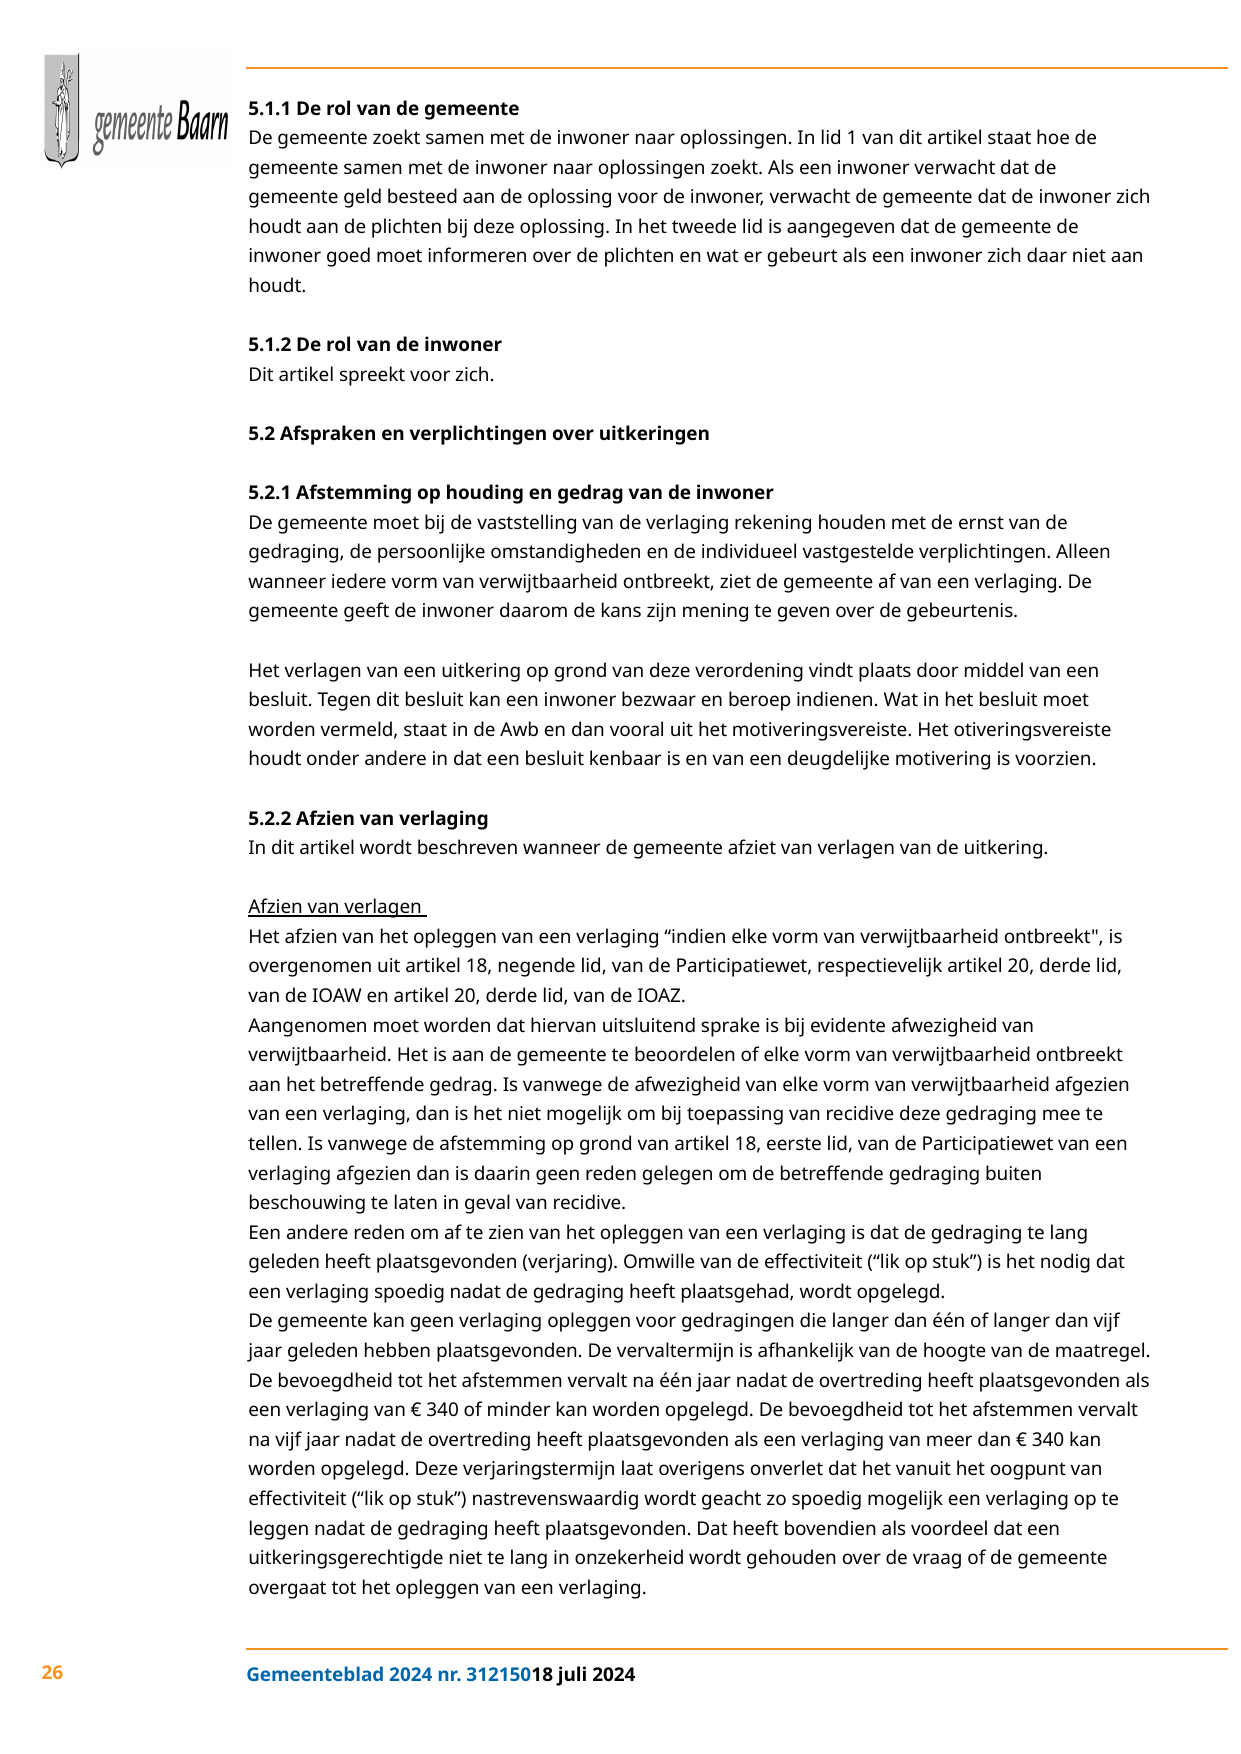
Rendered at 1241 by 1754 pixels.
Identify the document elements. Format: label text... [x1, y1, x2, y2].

text 5.1.2 De rol van de inwoner [248, 331, 1152, 357]
text Dit artikel spreekt voor zich. [248, 361, 1152, 387]
text 5.2.1 Afstemming op houding en gedrag van de inwoner [248, 479, 1152, 505]
text De gemeente moet bij de vaststelling van de verlaging rekening houden met de ernst van de gedraging, de persoonlijke omstandigheden en de individueel vastgestelde verplichtingen. Alleen wanneer iedere vorm van verwijtbaarheid ontbreekt, ziet de gemeente af van een verlaging. De gemeente geeft de inwoner daarom de kans zijn mening te geven over de gebeurtenis. [248, 509, 1152, 623]
text Het afzien van het opleggen van een verlaging “indien elke vorm van verwijtbaarheid ontbreekt", is overgenomen uit artikel 18, negende lid, van de Participatiewet, respectievelijk artikel 20, derde lid, van de IOAW en artikel 20, derde lid, van de IOAZ. [248, 923, 1152, 1008]
text De gemeente kan geen verlaging opleggen voor gedragingen die langer dan één of langer dan vijf jaar geleden hebben plaatsgevonden. De vervaltermijn is afhankelijk van de hoogte van de maatregel. De bevoegdheid tot het afstemmen vervalt na één jaar nadat de overtreding heeft plaatsgevonden als een verlaging van € 340 of minder kan worden opgelegd. De bevoegdheid tot het afstemmen vervalt na vijf jaar nadat de overtreding heeft plaatsgevonden als een verlaging van meer dan € 340 kan worden opgelegd. Deze verjaringstermijn laat overigens onverlet dat het vanuit het oogpunt van effectiviteit (“lik op stuk”) nastrevenswaardig wordt geacht zo spoedig mogelijk een verlaging op te leggen nadat de gedraging heeft plaatsgevonden. Dat heeft bovendien als voordeel dat een uitkeringsgerechtigde niet te lang in onzekerheid wordt gehouden over de vraag of de gemeente overgaat tot het opleggen van een verlaging. [248, 1308, 1152, 1600]
text Aangenomen moet worden dat hiervan uitsluitend sprake is bij evidente afwezigheid van verwijtbaarheid. Het is aan de gemeente te beoordelen of elke vorm van verwijtbaarheid ontbreekt aan het betreffende gedrag. Is vanwege de afwezigheid van elke vorm van verwijtbaarheid afgezien van een verlaging, dan is het niet mogelijk om bij toepassing van recidive deze gedraging mee te tellen. Is vanwege de afstemming op grond van artikel 18, eerste lid, van de Participatiewet van een verlaging afgezien dan is daarin geen reden gelegen om de betreffende gedraging buiten beschouwing te laten in geval van recidive. [248, 1012, 1152, 1215]
picture [41, 47, 231, 172]
text Afzien van verlagen [248, 893, 1152, 919]
text 5.2.2 Afzien van verlaging [248, 805, 1152, 831]
text Een andere reden om af te zien van het opleggen van een verlaging is dat de gedraging te lang geleden heeft plaatsgevonden (verjaring). Omwille van de effectiviteit (“lik op stuk”) is het nodig dat een verlaging spoedig nadat de gedraging heeft plaatsgehad, wordt opgelegd. [248, 1219, 1152, 1304]
text Het verlagen van een uitkering op grond van deze verordening vindt plaats door middel van een besluit. Tegen dit besluit kan een inwoner bezwaar en beroep indienen. Wat in het besluit moet worden vermeld, staat in de Awb en dan vooral uit het motiveringsvereiste. Het otiveringsvereiste houdt onder andere in dat een besluit kenbaar is en van een deugdelijke motivering is voorzien. [248, 657, 1152, 771]
text De gemeente zoekt samen met de inwoner naar oplossingen. In lid 1 van dit artikel staat hoe de gemeente samen met de inwoner naar oplossingen zoekt. Als een inwoner verwacht dat de gemeente geld besteed aan de oplossing voor de inwoner, verwacht de gemeente dat de inwoner zich houdt aan de plichten bij deze oplossing. In het tweede lid is aangegeven dat de gemeente de inwoner goed moet informeren over de plichten en wat er gebeurt als een inwoner zich daar niet aan houdt. [248, 124, 1152, 298]
text 5.2 Afspraken en verplichtingen over uitkeringen [248, 420, 1152, 446]
text 5.1.1 De rol van de gemeente [248, 95, 1152, 121]
text In dit artikel wordt beschreven wanneer de gemeente afziet van verlagen van de uitkering. [248, 834, 1152, 860]
